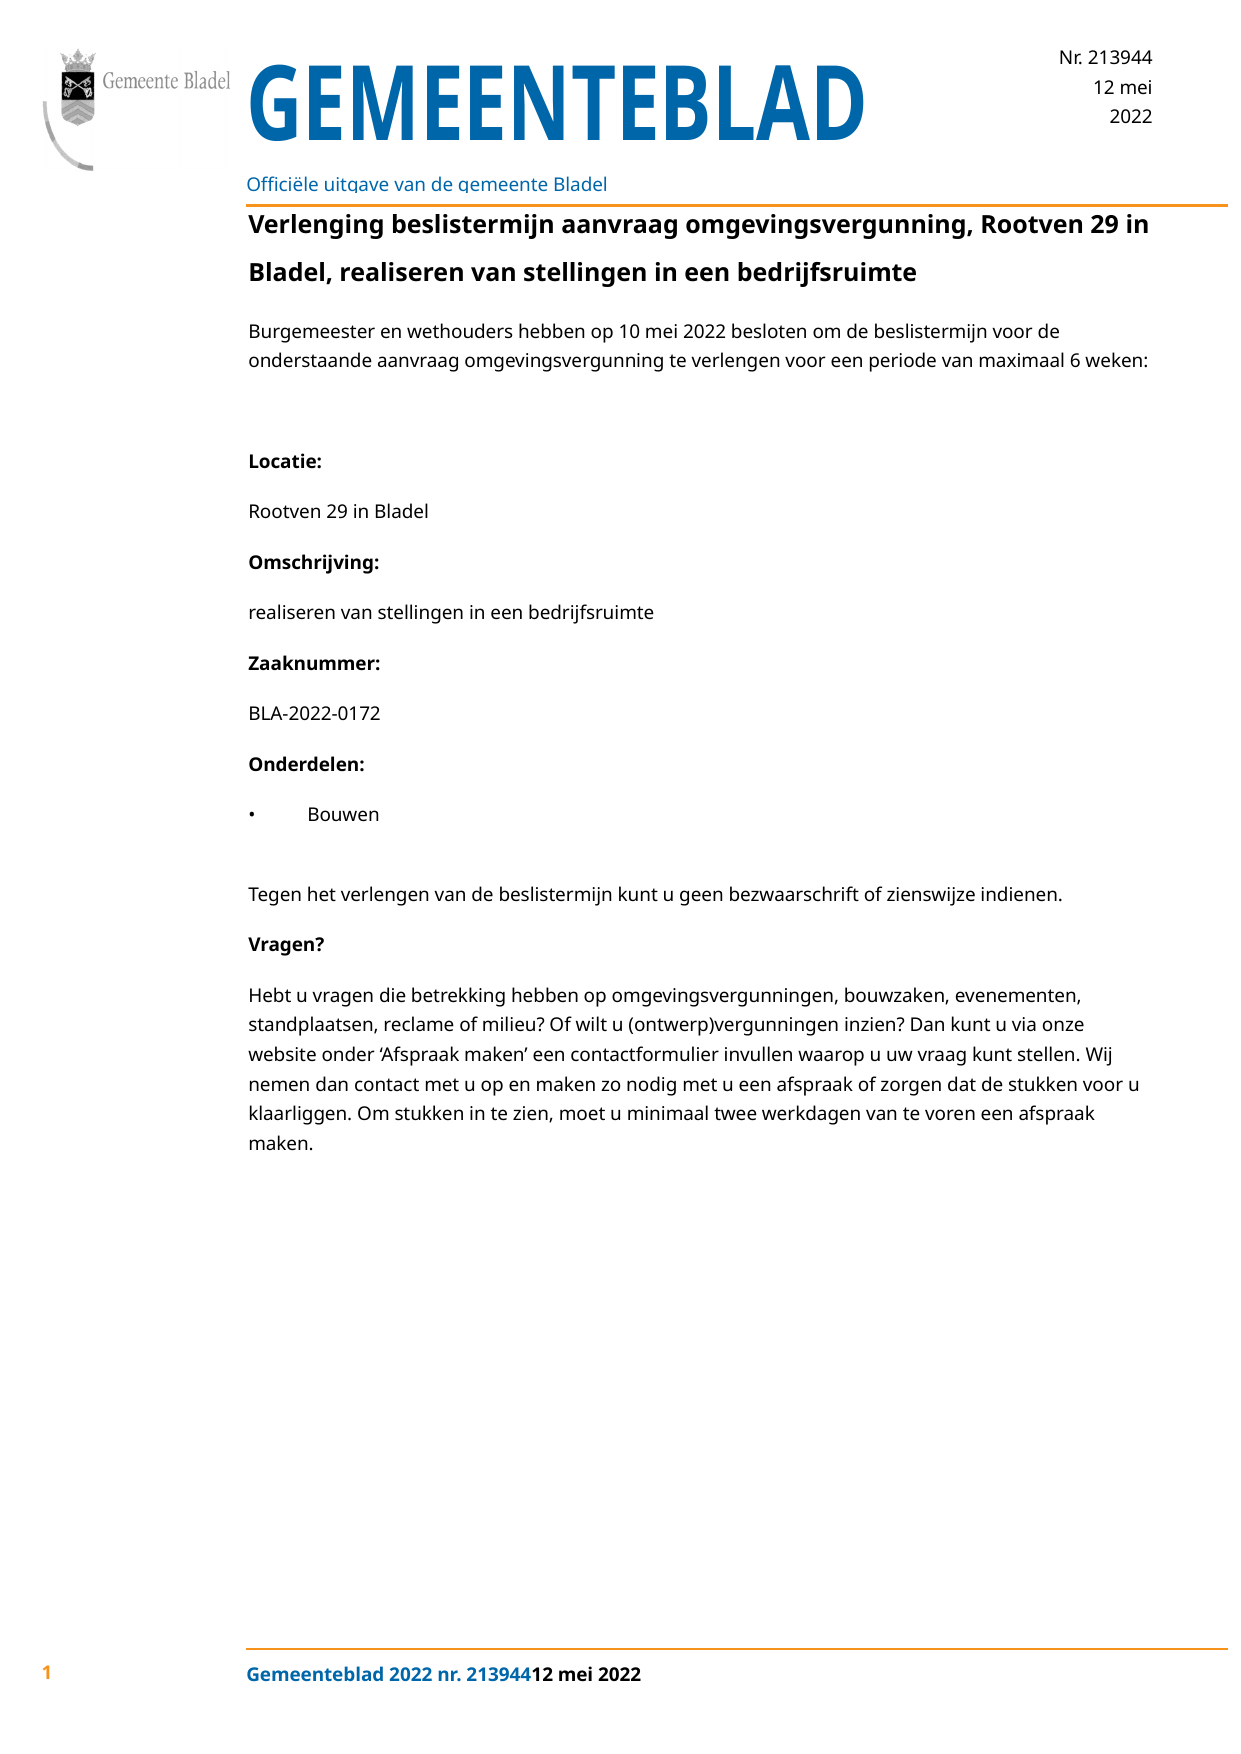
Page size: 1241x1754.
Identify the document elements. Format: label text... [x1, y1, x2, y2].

text Verlenging beslistermijn aanvraag omgevingsvergunning, Rootven 29 in Bladel, realiseren van stellingen in een bedrijfsruimte [248, 207, 1152, 288]
text Vragen? [248, 932, 1152, 957]
list Bouwen [248, 801, 1152, 827]
text Burgemeester en wethouders hebben op 10 mei 2022 besloten om de beslistermijn voor de onderstaande aanvraag omgevingsvergunning te verlengen voor een periode van maximaal 6 weken: [248, 318, 1152, 373]
text Omschrijving: [248, 549, 1152, 575]
text realiseren van stellingen in een bedrijfsruimte [248, 599, 1152, 625]
picture [41, 47, 231, 172]
text BLA-2022-0172 [248, 700, 1152, 726]
text Hebt u vragen die betrekking hebben op omgevingsvergunningen, bouwzaken, evenementen, standplaatsen, reclame of milieu? Of wilt u (ontwerp)vergunningen inzien? Dan kunt u via onze website onder ‘Afspraak maken’ een contactformulier invullen waarop u uw vraag kunt stellen. Wij nemen dan contact met u op en maken zo nodig met u een afspraak of zorgen dat de stukken voor u klaarliggen. Om stukken in te zien, moet u minimaal twee werkdagen van te voren een afspraak maken. [248, 982, 1152, 1156]
text Tegen het verlengen van de beslistermijn kunt u geen bezwaarschrift of zienswijze indienen. [248, 881, 1152, 907]
text Rootven 29 in Bladel [248, 499, 1152, 524]
text Locatie: [248, 448, 1152, 474]
text Zaaknummer: [248, 650, 1152, 676]
text Onderdelen: [248, 751, 1152, 777]
